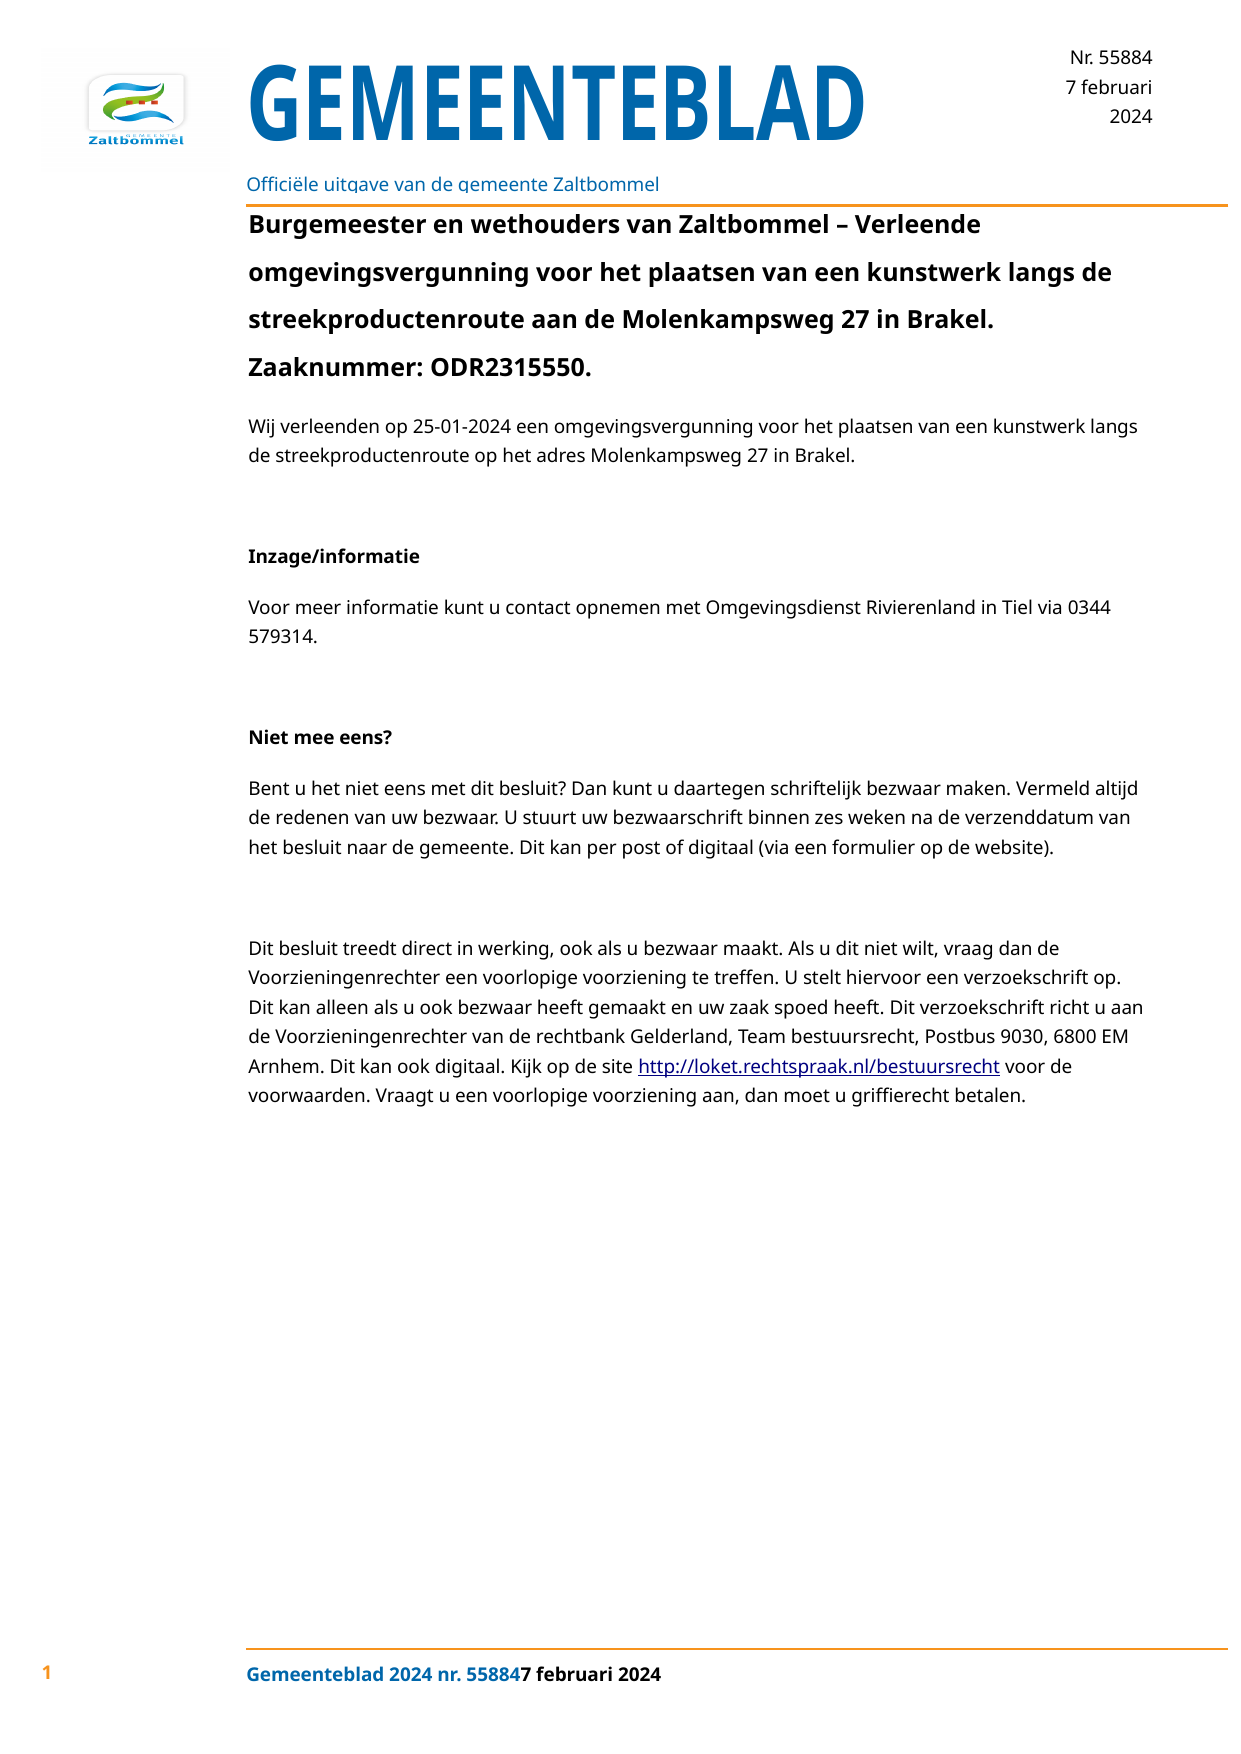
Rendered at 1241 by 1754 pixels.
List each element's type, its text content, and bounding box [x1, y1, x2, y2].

picture [41, 47, 231, 172]
text Wij verleenden op 25-01-2024 een omgevingsvergunning voor het plaatsen van een kunstwerk langs de streekproductenroute op het adres Molenkampsweg 27 in Brakel. [248, 413, 1152, 468]
text Inzage/informatie [248, 543, 1152, 569]
text Voor meer informatie kunt u contact opnemen met Omgevingsdienst Rivierenland in Tiel via 0344 579314. [248, 594, 1152, 649]
text Dit besluit treedt direct in werking, ook als u bezwaar maakt. Als u dit niet wilt, vraag dan de Voorzieningenrechter een voorlopige voorziening te treffen. U stelt hiervoor een verzoekschrift op. Dit kan alleen als u ook bezwaar heeft gemaakt en uw zaak spoed heeft. Dit verzoekschrift richt u aan de Voorzieningenrechter van de rechtbank Gelderland, Team bestuursrecht, Postbus 9030, 6800 EM Arnhem. Dit kan ook digitaal. Kijk op de site http://loket.rechtspraak.nl/bestuursrecht voor de voorwaarden. Vraagt u een voorlopige voorziening aan, dan moet u griffierecht betalen. [248, 935, 1152, 1108]
text Bent u het niet eens met dit besluit? Dan kunt u daartegen schriftelijk bezwaar maken. Vermeld altijd de redenen van uw bezwaar. U stuurt uw bezwaarschrift binnen zes weken na de verzenddatum van het besluit naar de gemeente. Dit kan per post of digitaal (via een formulier op de website). [248, 775, 1152, 860]
text Burgemeester en wethouders van Zaltbommel – Verleende omgevingsvergunning voor het plaatsen van een kunstwerk langs de streekproductenroute aan de Molenkampsweg 27 in Brakel. Zaaknummer: ODR2315550. [248, 207, 1152, 384]
text Niet mee eens? [248, 724, 1152, 750]
